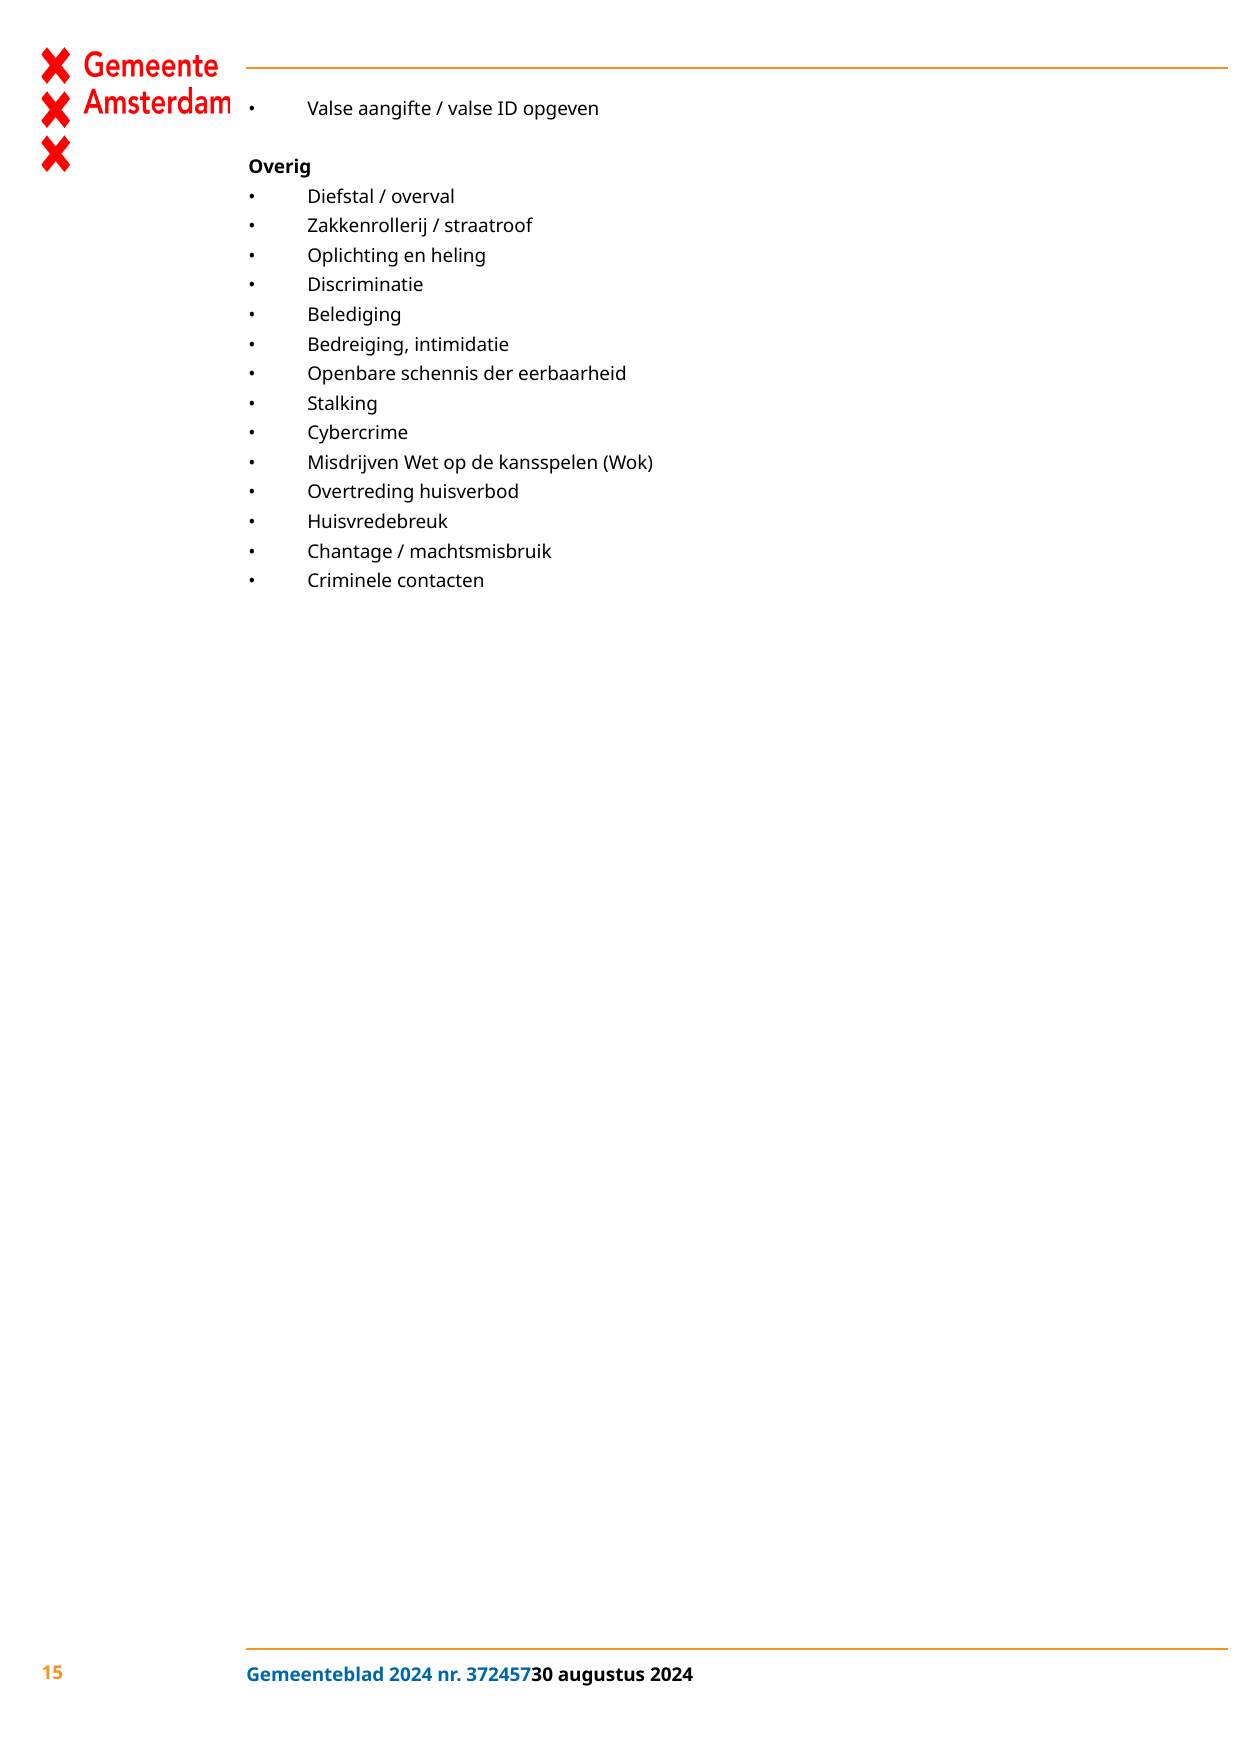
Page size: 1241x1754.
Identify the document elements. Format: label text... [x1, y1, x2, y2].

list Belediging [248, 301, 1152, 327]
list Stalking [248, 390, 1152, 416]
list Zakkenrollerij / straatroof [248, 212, 1152, 238]
list Oplichting en heling [248, 242, 1152, 268]
list Discriminatie [248, 272, 1152, 297]
list Chantage / machtsmisbruik [248, 538, 1152, 564]
list Misdrijven Wet op de kansspelen (Wok) [248, 449, 1152, 475]
list Openbare schennis der eerbaarheid [248, 360, 1152, 386]
list Bedreiging, intimidatie [248, 331, 1152, 357]
list Diefstal / overval [248, 183, 1152, 209]
list Criminele contacten [248, 567, 1152, 593]
text Overig [248, 153, 1152, 179]
list Cybercrime [248, 419, 1152, 445]
list Huisvredebreuk [248, 508, 1152, 534]
list Overtreding huisverbod [248, 479, 1152, 504]
picture [41, 47, 231, 172]
